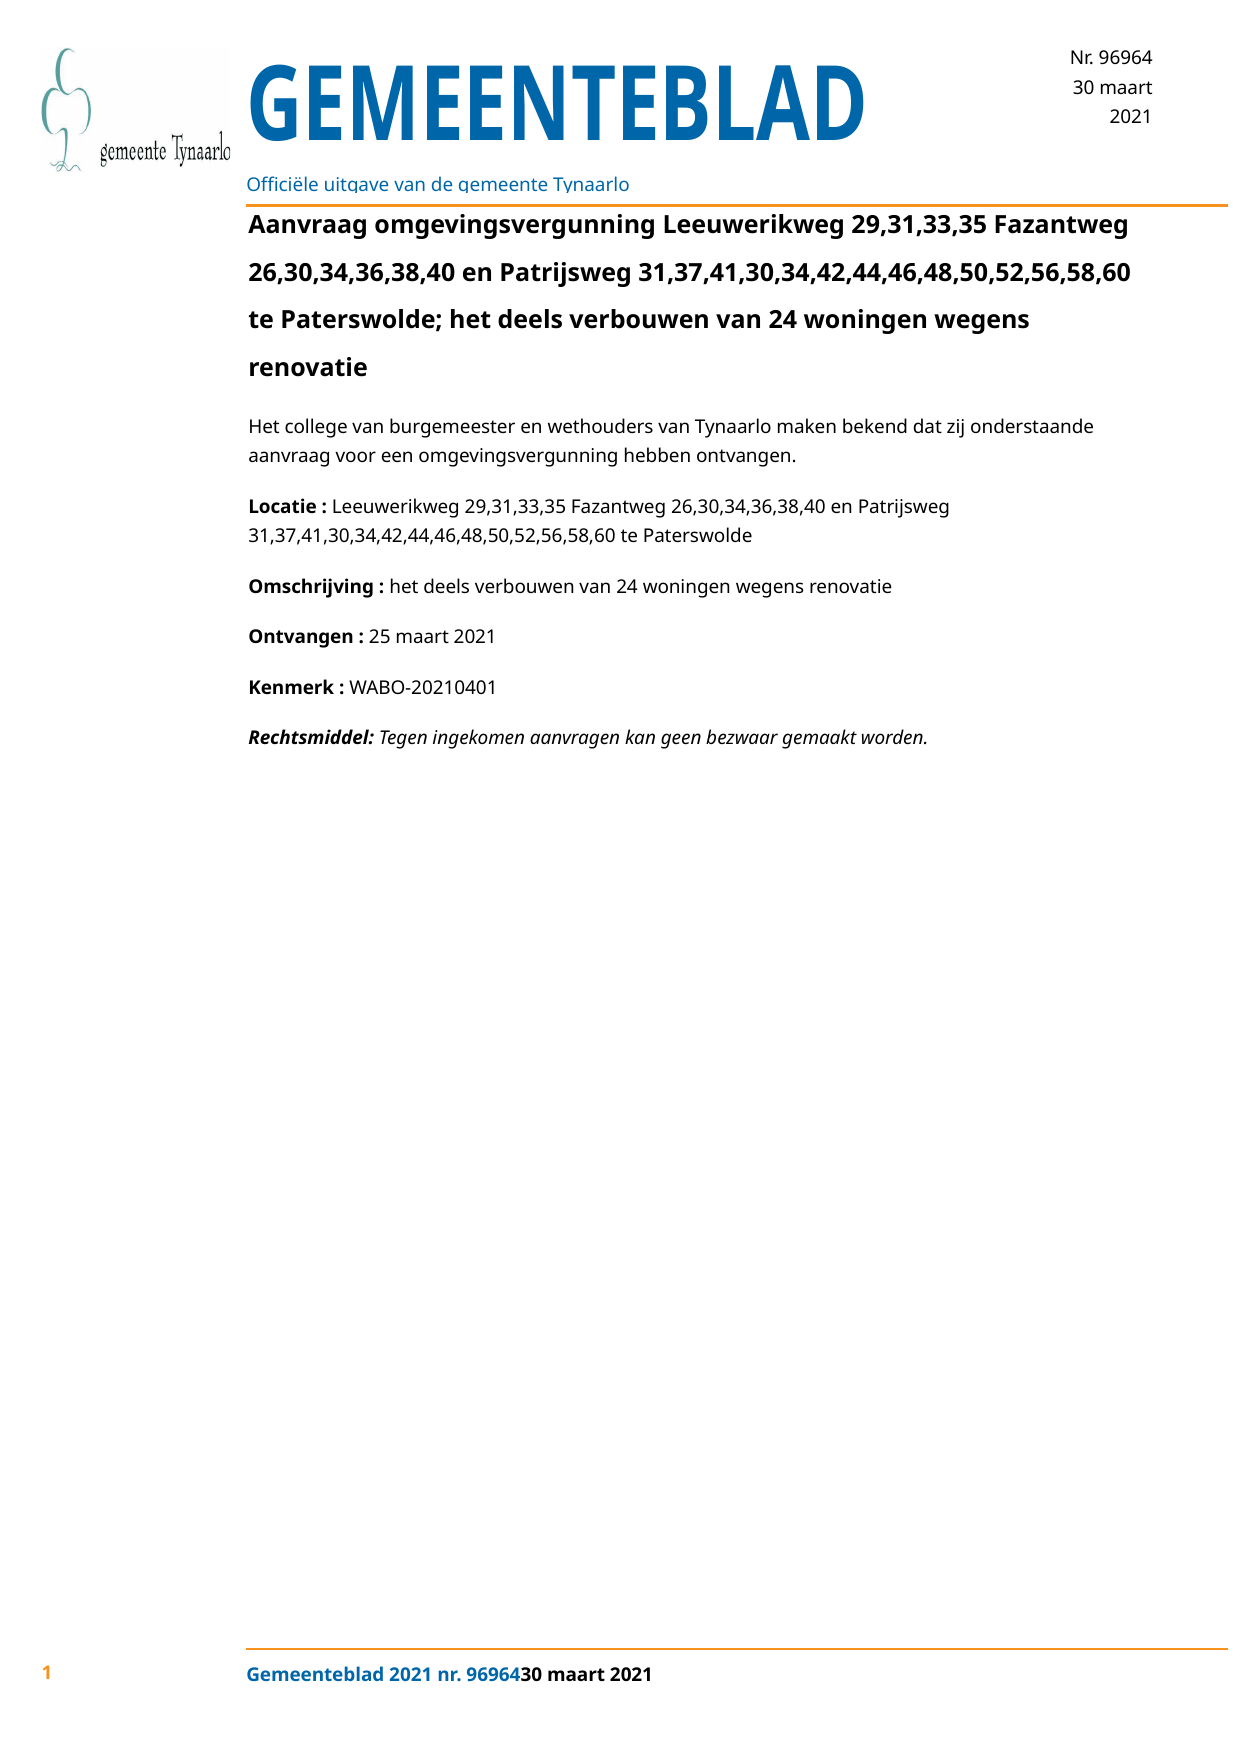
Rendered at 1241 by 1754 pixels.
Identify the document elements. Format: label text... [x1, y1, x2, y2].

text Aanvraag omgevingsvergunning Leeuwerikweg 29,31,33,35 Fazantweg 26,30,34,36,38,40 en Patrijsweg 31,37,41,30,34,42,44,46,48,50,52,56,58,60 te Paterswolde; het deels verbouwen van 24 woningen wegens renovatie [248, 207, 1152, 384]
text Locatie : Leeuwerikweg 29,31,33,35 Fazantweg 26,30,34,36,38,40 en Patrijsweg 31,37,41,30,34,42,44,46,48,50,52,56,58,60 te Paterswolde [248, 493, 1152, 548]
text Rechtsmiddel: Tegen ingekomen aanvragen kan geen bezwaar gemaakt worden. [248, 724, 1152, 750]
text Het college van burgemeester en wethouders van Tynaarlo maken bekend dat zij onderstaande aanvraag voor een omgevingsvergunning hebben ontvangen. [248, 413, 1152, 468]
text Kenmerk : WABO-20210401 [248, 674, 1152, 700]
picture [41, 47, 231, 172]
text Omschrijving : het deels verbouwen van 24 woningen wegens renovatie [248, 573, 1152, 599]
text Ontvangen : 25 maart 2021 [248, 623, 1152, 649]
